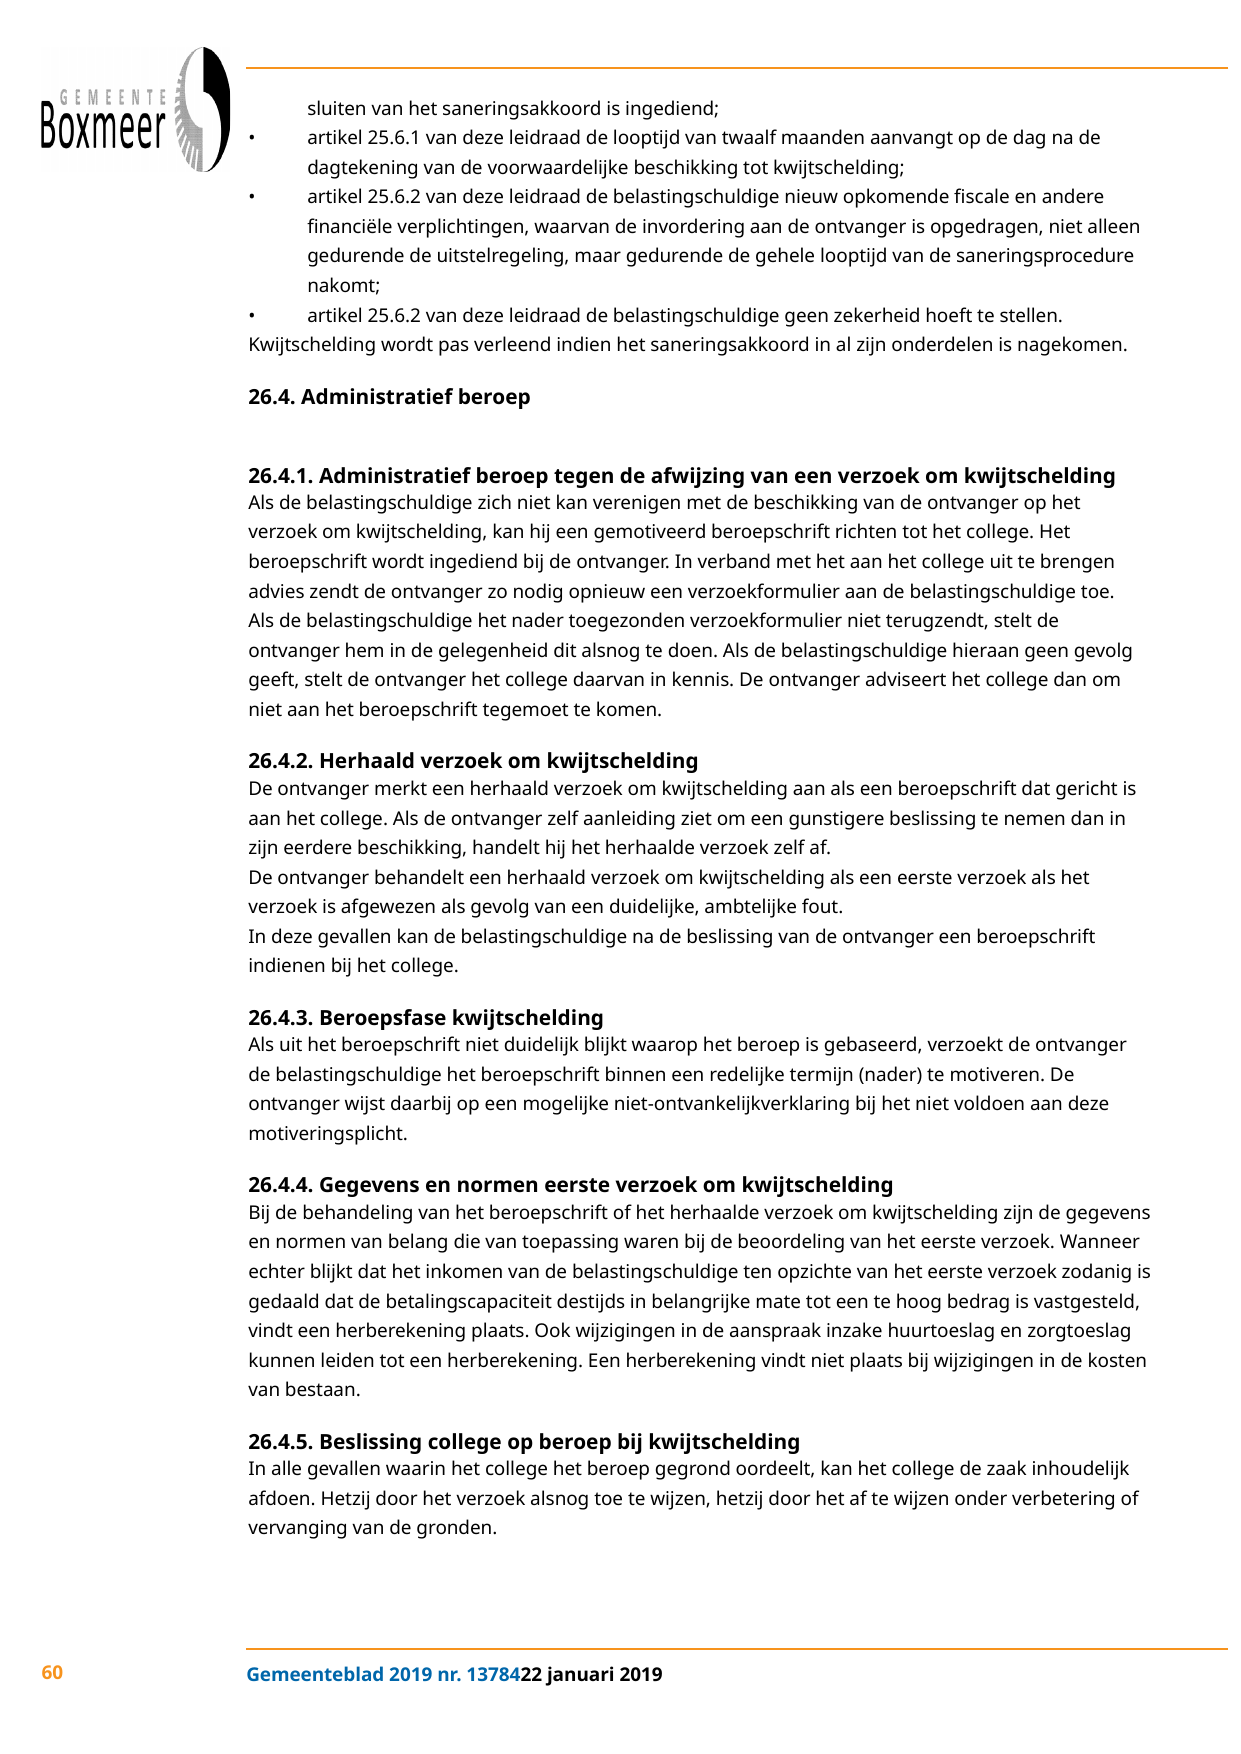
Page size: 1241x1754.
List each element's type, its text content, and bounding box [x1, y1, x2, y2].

text Als uit het beroepschrift niet duidelijk blijkt waarop het beroep is gebaseerd, verzoekt de ontvanger de belastingschuldige het beroepschrift binnen een redelijke termijn (nader) te motiveren. De ontvanger wijst daarbij op een mogelijke niet-ontvankelijkverklaring bij het niet voldoen aan deze motiveringsplicht. [248, 1031, 1152, 1146]
text 26.4. Administratief beroep [248, 382, 1152, 410]
list sluiten van het saneringsakkoord is ingediend; [248, 95, 1152, 121]
text Als de belastingschuldige zich niet kan verenigen met de beschikking van de ontvanger op het verzoek om kwijtschelding, kan hij een gemotiveerd beroepschrift richten tot het college. Het beroepschrift wordt ingediend bij de ontvanger. In verband met het aan het college uit te brengen advies zendt de ontvanger zo nodig opnieuw een verzoekformulier aan de belastingschuldige toe. [248, 489, 1152, 604]
text De ontvanger merkt een herhaald verzoek om kwijtschelding aan als een beroepschrift dat gericht is aan het college. Als de ontvanger zelf aanleiding ziet om een gunstigere beslissing te nemen dan in zijn eerdere beschikking, handelt hij het herhaalde verzoek zelf af. [248, 775, 1152, 860]
text Bij de behandeling van het beroepschrift of het herhaalde verzoek om kwijtschelding zijn de gegevens en normen van belang die van toepassing waren bij de beoordeling van het eerste verzoek. Wanneer echter blijkt dat het inkomen van de belastingschuldige ten opzichte van het eerste verzoek zodanig is gedaald dat de betalingscapaciteit destijds in belangrijke mate tot een te hoog bedrag is vastgesteld, vindt een herberekening plaats. Ook wijzigingen in de aanspraak inzake huurtoeslag en zorgtoeslag kunnen leiden tot een herberekening. Een herberekening vindt niet plaats bij wijzigingen in de kosten van bestaan. [248, 1199, 1152, 1402]
text 26.4.5. Beslissing college op beroep bij kwijtschelding [248, 1427, 1152, 1455]
text 26.4.2. Herhaald verzoek om kwijtschelding [248, 747, 1152, 775]
text Kwijtschelding wordt pas verleend indien het saneringsakkoord in al zijn onderdelen is nagekomen. [248, 331, 1152, 357]
text In alle gevallen waarin het college het beroep gegrond oordeelt, kan het college de zaak inhoudelijk afdoen. Hetzij door het verzoek alsnog toe te wijzen, hetzij door het af te wijzen onder verbetering of vervanging van de gronden. [248, 1455, 1152, 1540]
text 26.4.1. Administratief beroep tegen de afwijzing van een verzoek om kwijtschelding [248, 461, 1152, 489]
list artikel 25.6.2 van deze leidraad de belastingschuldige nieuw opkomende fiscale en andere financiële verplichtingen, waarvan de invordering aan de ontvanger is opgedragen, niet alleen gedurende de uitstelregeling, maar gedurende de gehele looptijd van de saneringsprocedure nakomt; [248, 183, 1152, 298]
list artikel 25.6.1 van deze leidraad de looptijd van twaalf maanden aanvangt op de dag na de dagtekening van de voorwaardelijke beschikking tot kwijtschelding; [248, 124, 1152, 180]
text In deze gevallen kan de belastingschuldige na de beslissing van de ontvanger een beroepschrift indienen bij het college. [248, 923, 1152, 978]
text 26.4.3. Beroepsfase kwijtschelding [248, 1003, 1152, 1031]
picture [41, 47, 231, 172]
text Als de belastingschuldige het nader toegezonden verzoekformulier niet terugzendt, stelt de ontvanger hem in de gelegenheid dit alsnog te doen. Als de belastingschuldige hieraan geen gevolg geeft, stelt de ontvanger het college daarvan in kennis. De ontvanger adviseert het college dan om niet aan het beroepschrift tegemoet te komen. [248, 607, 1152, 722]
text 26.4.4. Gegevens en normen eerste verzoek om kwijtschelding [248, 1171, 1152, 1199]
text De ontvanger behandelt een herhaald verzoek om kwijtschelding als een eerste verzoek als het verzoek is afgewezen als gevolg van een duidelijke, ambtelijke fout. [248, 864, 1152, 919]
list artikel 25.6.2 van deze leidraad de belastingschuldige geen zekerheid hoeft te stellen. [248, 302, 1152, 328]
